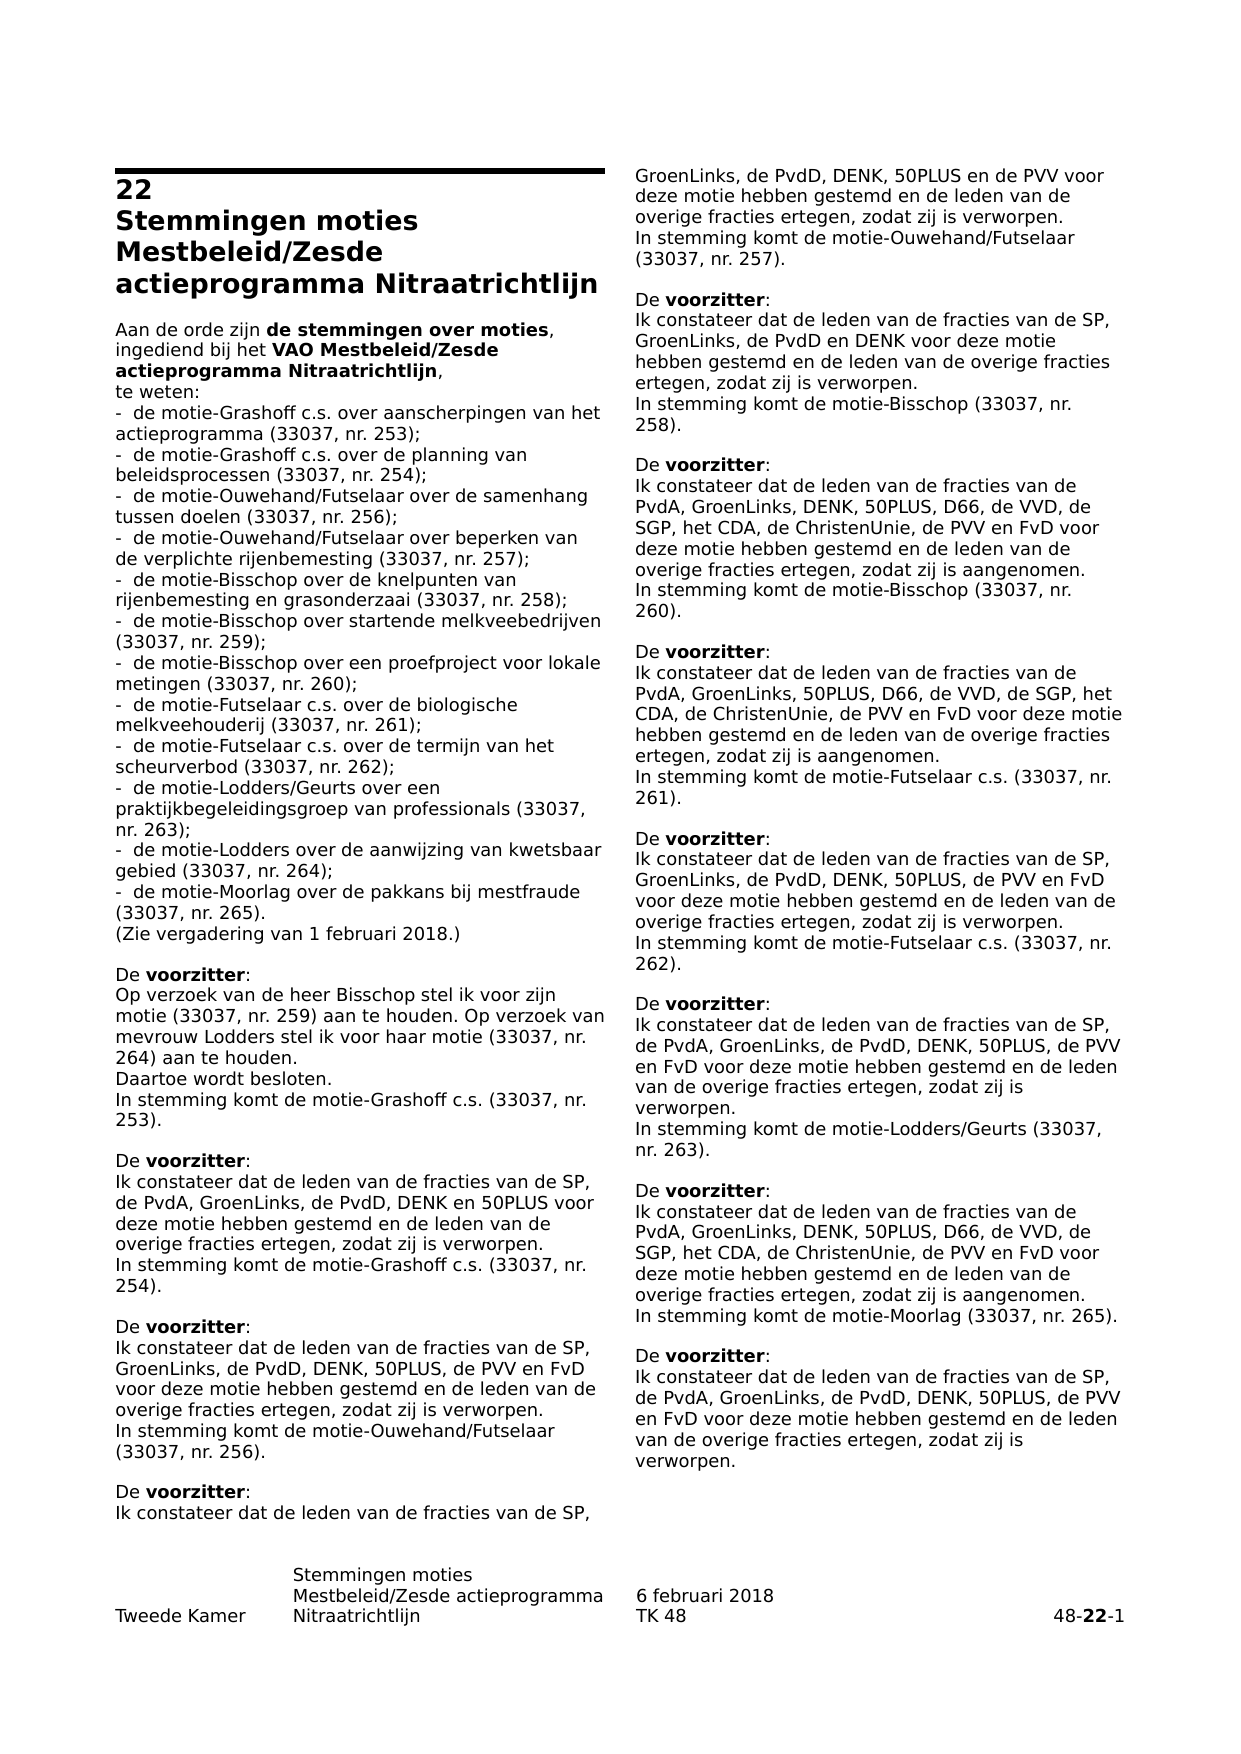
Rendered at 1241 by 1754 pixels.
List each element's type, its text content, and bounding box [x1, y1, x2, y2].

text Ik constateer dat de leden van de fracties van de SP, GroenLinks, de PvdD en DENK voor deze motie hebben gestemd en de leden van de overige fracties ertegen, zodat zij is verworpen. [635, 310, 1125, 393]
list de motie-Moorlag over de pakkans bij mestfraude (33037, nr. 265). [115, 882, 605, 923]
list de motie-Grashoff c.s. over aanscherpingen van het actieprogramma (33037, nr. 253); [115, 403, 605, 444]
text Ik constateer dat de leden van de fracties van de SP, GroenLinks, de PvdD, DENK, 50PLUS, de PVV en FvD voor deze motie hebben gestemd en de leden van de overige fracties ertegen, zodat zij is verworpen. [635, 849, 1125, 932]
text In stemming komt de motie-Grashoff c.s. (33037, nr. 253). [115, 1089, 605, 1131]
list de motie-Lodders over de aanwijzing van kwetsbaar gebied (33037, nr. 264); [115, 840, 605, 882]
list de motie-Bisschop over een proefproject voor lokale metingen (33037, nr. 260); [115, 653, 605, 694]
list de motie-Futselaar c.s. over de termijn van het scheurverbod (33037, nr. 262); [115, 736, 605, 778]
list de motie-Bisschop over startende melkveebedrijven (33037, nr. 259); [115, 611, 605, 653]
text Ik constateer dat de leden van de fracties van de SP, de PvdA, GroenLinks, de PvdD, DENK, 50PLUS, de PVV en FvD voor deze motie hebben gestemd en de leden van de overige fracties ertegen, zodat zij is verworpen. [635, 1367, 1125, 1471]
title 22 Stemmingen moties Mestbeleid/Zesde actieprogramma Nitraatrichtlijn [115, 174, 605, 299]
text Daartoe wordt besloten. [115, 1068, 605, 1089]
text Ik constateer dat de leden van de fracties van de SP, de PvdA, GroenLinks, de PvdD, DENK, 50PLUS, de PVV en FvD voor deze motie hebben gestemd en de leden van de overige fracties ertegen, zodat zij is verworpen. [635, 1015, 1125, 1119]
text De voorzitter: [115, 1482, 605, 1503]
text In stemming komt de motie-Bisschop (33037, nr. 260). [635, 580, 1125, 622]
list de motie-Futselaar c.s. over de biologische melkveehouderij (33037, nr. 261); [115, 694, 605, 736]
text (Zie vergadering van 1 februari 2018.) [115, 923, 605, 944]
text Aan de orde zijn de stemmingen over moties, ingediend bij het VAO Mestbeleid/Zesde actieprogramma Nitraatrichtlijn, [115, 319, 605, 382]
text Ik constateer dat de leden van de fracties van de PvdA, GroenLinks, DENK, 50PLUS, D66, de VVD, de SGP, het CDA, de ChristenUnie, de PVV en FvD voor deze motie hebben gestemd en de leden van de overige fracties ertegen, zodat zij is aangenomen. [635, 1201, 1125, 1306]
text In stemming komt de motie-Ouwehand/Futselaar (33037, nr. 256). [115, 1421, 605, 1462]
text Ik constateer dat de leden van de fracties van de SP, [115, 1503, 605, 1524]
list de motie-Bisschop over de knelpunten van rijenbemesting en grasonderzaai (33037, nr. 258); [115, 569, 605, 611]
text De voorzitter: [635, 994, 1125, 1015]
text De voorzitter: [115, 1151, 605, 1172]
text De voorzitter: [115, 1317, 605, 1337]
list de motie-Ouwehand/Futselaar over beperken van de verplichte rijenbemesting (33037, nr. 257); [115, 528, 605, 569]
text te weten: [115, 382, 605, 403]
text In stemming komt de motie-Grashoff c.s. (33037, nr. 254). [115, 1255, 605, 1297]
text Ik constateer dat de leden van de fracties van de SP, GroenLinks, de PvdD, DENK, 50PLUS, de PVV en FvD voor deze motie hebben gestemd en de leden van de overige fracties ertegen, zodat zij is verworpen. [115, 1337, 605, 1421]
text De voorzitter: [635, 1346, 1125, 1367]
text GroenLinks, de PvdD, DENK, 50PLUS en de PVV voor deze motie hebben gestemd en de leden van de overige fracties ertegen, zodat zij is verworpen. [635, 165, 1125, 228]
text In stemming komt de motie-Ouwehand/Futselaar (33037, nr. 257). [635, 228, 1125, 269]
text De voorzitter: [635, 642, 1125, 662]
text De voorzitter: [635, 455, 1125, 476]
text De voorzitter: [635, 1181, 1125, 1201]
text De voorzitter: [635, 828, 1125, 849]
list de motie-Lodders/Geurts over een praktijkbegeleidingsgroep van professionals (33037, nr. 263); [115, 778, 605, 840]
text Op verzoek van de heer Bisschop stel ik voor zijn motie (33037, nr. 259) aan te houden. Op verzoek van mevrouw Lodders stel ik voor haar motie (33037, nr. 264) aan te houden. [115, 985, 605, 1068]
text In stemming komt de motie-Bisschop (33037, nr. 258). [635, 393, 1125, 435]
text De voorzitter: [635, 289, 1125, 310]
text In stemming komt de motie-Moorlag (33037, nr. 265). [635, 1306, 1125, 1326]
text Ik constateer dat de leden van de fracties van de PvdA, GroenLinks, 50PLUS, D66, de VVD, de SGP, het CDA, de ChristenUnie, de PVV en FvD voor deze motie hebben gestemd en de leden van de overige fracties ertegen, zodat zij is aangenomen. [635, 662, 1125, 767]
text In stemming komt de motie-Futselaar c.s. (33037, nr. 262). [635, 932, 1125, 974]
text Ik constateer dat de leden van de fracties van de PvdA, GroenLinks, DENK, 50PLUS, D66, de VVD, de SGP, het CDA, de ChristenUnie, de PVV en FvD voor deze motie hebben gestemd en de leden van de overige fracties ertegen, zodat zij is aangenomen. [635, 476, 1125, 580]
text De voorzitter: [115, 964, 605, 985]
list de motie-Ouwehand/Futselaar over de samenhang tussen doelen (33037, nr. 256); [115, 486, 605, 528]
text In stemming komt de motie-Futselaar c.s. (33037, nr. 261). [635, 767, 1125, 808]
list de motie-Grashoff c.s. over de planning van beleidsprocessen (33037, nr. 254); [115, 444, 605, 486]
text Ik constateer dat de leden van de fracties van de SP, de PvdA, GroenLinks, de PvdD, DENK en 50PLUS voor deze motie hebben gestemd en de leden van de overige fracties ertegen, zodat zij is verworpen. [115, 1172, 605, 1255]
text In stemming komt de motie-Lodders/Geurts (33037, nr. 263). [635, 1119, 1125, 1161]
